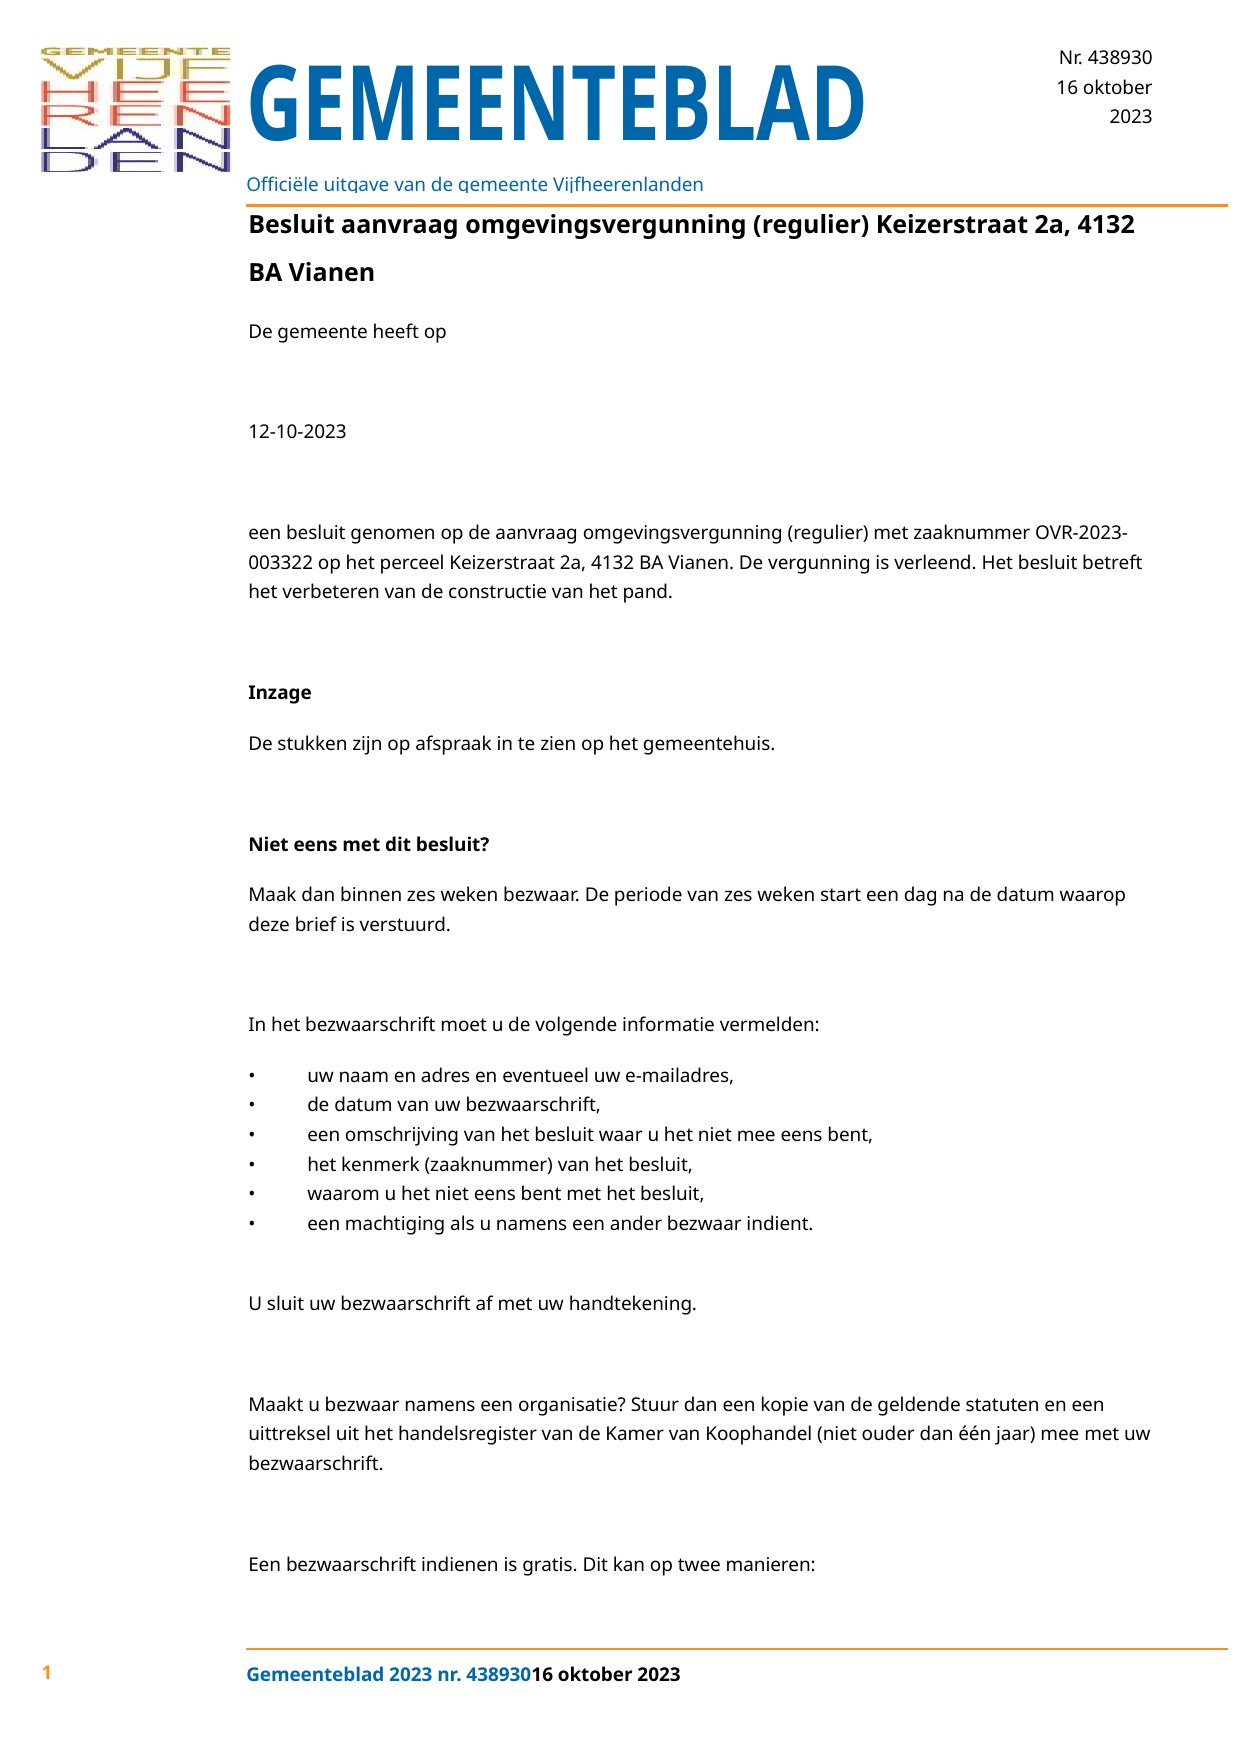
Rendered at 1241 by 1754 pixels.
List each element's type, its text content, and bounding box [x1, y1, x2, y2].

text een besluit genomen op de aanvraag omgevingsvergunning (regulier) met zaaknummer OVR-2023-003322 op het perceel Keizerstraat 2a, 4132 BA Vianen. De vergunning is verleend. Het besluit betreft het verbeteren van de constructie van het pand. [248, 519, 1152, 604]
text Niet eens met dit besluit? [248, 831, 1152, 857]
list een omschrijving van het besluit waar u het niet mee eens bent, [248, 1121, 1152, 1147]
text Maak dan binnen zes weken bezwaar. De periode van zes weken start een dag na de datum waarop deze brief is verstuurd. [248, 881, 1152, 937]
text Een bezwaarschrift indienen is gratis. Dit kan op twee manieren: [248, 1551, 1152, 1577]
text U sluit uw bezwaarschrift af met uw handtekening. [248, 1290, 1152, 1316]
list waarom u het niet eens bent met het besluit, [248, 1180, 1152, 1206]
list het kenmerk (zaaknummer) van het besluit, [248, 1151, 1152, 1177]
text 12-10-2023 [248, 419, 1152, 444]
picture [41, 47, 231, 172]
list uw naam en adres en eventueel uw e-mailadres, [248, 1062, 1152, 1088]
text Besluit aanvraag omgevingsvergunning (regulier) Keizerstraat 2a, 4132 BA Vianen [248, 207, 1152, 288]
text Inzage [248, 679, 1152, 705]
text De stukken zijn op afspraak in te zien op het gemeentehuis. [248, 730, 1152, 756]
text In het bezwaarschrift moet u de volgende informatie vermelden: [248, 1012, 1152, 1037]
list een machtiging als u namens een ander bezwaar indient. [248, 1210, 1152, 1236]
text De gemeente heeft op [248, 318, 1152, 344]
list de datum van uw bezwaarschrift, [248, 1092, 1152, 1117]
text Maakt u bezwaar namens een organisatie? Stuur dan een kopie van de geldende statuten en een uittreksel uit het handelsregister van de Kamer van Koophandel (niet ouder dan één jaar) mee met uw bezwaarschrift. [248, 1391, 1152, 1476]
